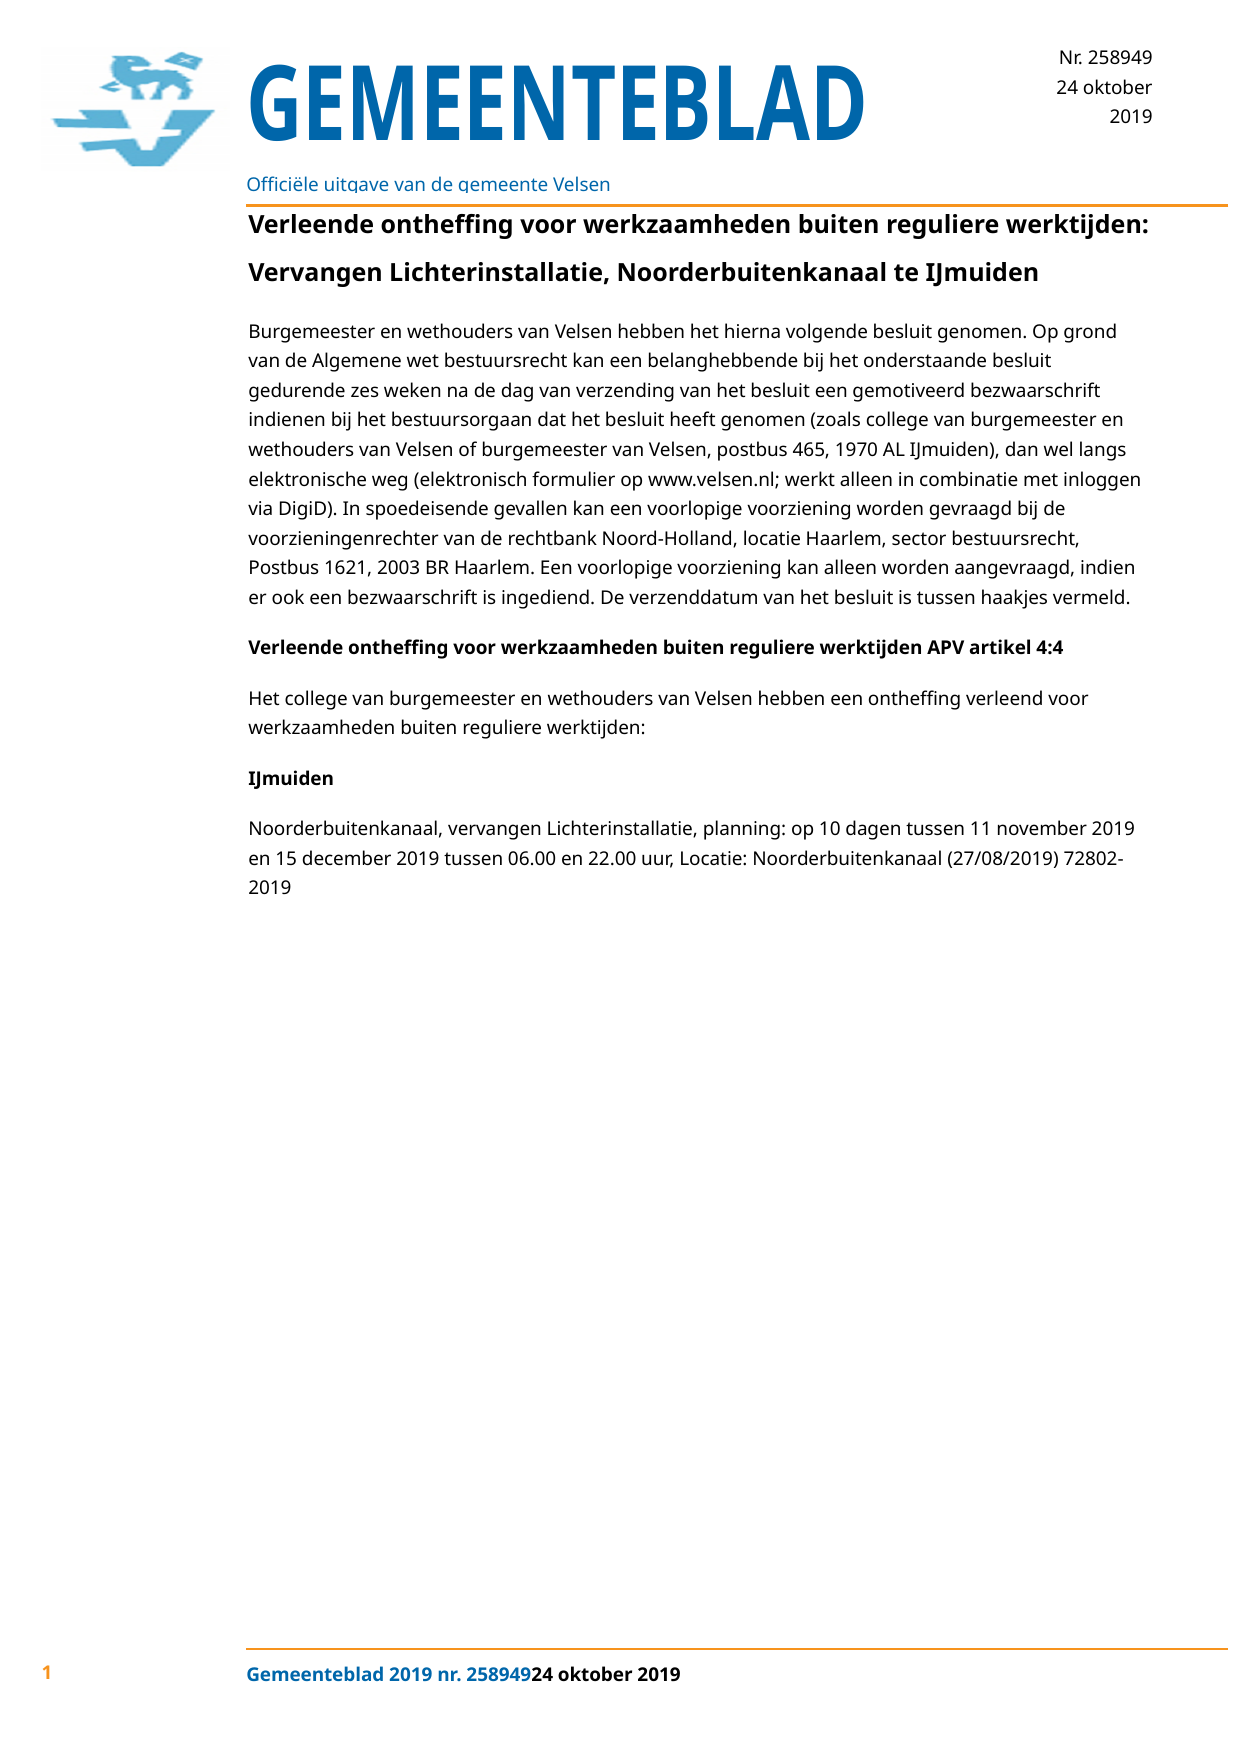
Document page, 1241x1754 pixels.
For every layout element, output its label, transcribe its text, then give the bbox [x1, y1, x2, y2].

picture [41, 47, 231, 172]
text Verleende ontheffing voor werkzaamheden buiten reguliere werktijden APV artikel 4:4 [248, 634, 1152, 660]
text Noorderbuitenkanaal, vervangen Lichterinstallatie, planning: op 10 dagen tussen 11 november 2019 en 15 december 2019 tussen 06.00 en 22.00 uur, Locatie: Noorderbuitenkanaal (27/08/2019) 72802-2019 [248, 815, 1152, 900]
text Burgemeester en wethouders van Velsen hebben het hierna volgende besluit genomen. Op grond van de Algemene wet bestuursrecht kan een belanghebbende bij het onderstaande besluit gedurende zes weken na de dag van verzending van het besluit een gemotiveerd bezwaarschrift indienen bij het bestuursorgaan dat het besluit heeft genomen (zoals college van burgemeester en wethouders van Velsen of burgemeester van Velsen, postbus 465, 1970 AL IJmuiden), dan wel langs elektronische weg (elektronisch formulier op www.velsen.nl; werkt alleen in combinatie met inloggen via DigiD). In spoedeisende gevallen kan een voorlopige voorziening worden gevraagd bij de voorzieningenrechter van de rechtbank Noord-Holland, locatie Haarlem, sector bestuursrecht, Postbus 1621, 2003 BR Haarlem. Een voorlopige voorziening kan alleen worden aangevraagd, indien er ook een bezwaarschrift is ingediend. De verzenddatum van het besluit is tussen haakjes vermeld. [248, 318, 1152, 610]
text IJmuiden [248, 765, 1152, 791]
text Het college van burgemeester en wethouders van Velsen hebben een ontheffing verleend voor werkzaamheden buiten reguliere werktijden: [248, 685, 1152, 740]
text Verleende ontheffing voor werkzaamheden buiten reguliere werktijden: Vervangen Lichterinstallatie, Noorderbuitenkanaal te IJmuiden [248, 207, 1152, 288]
